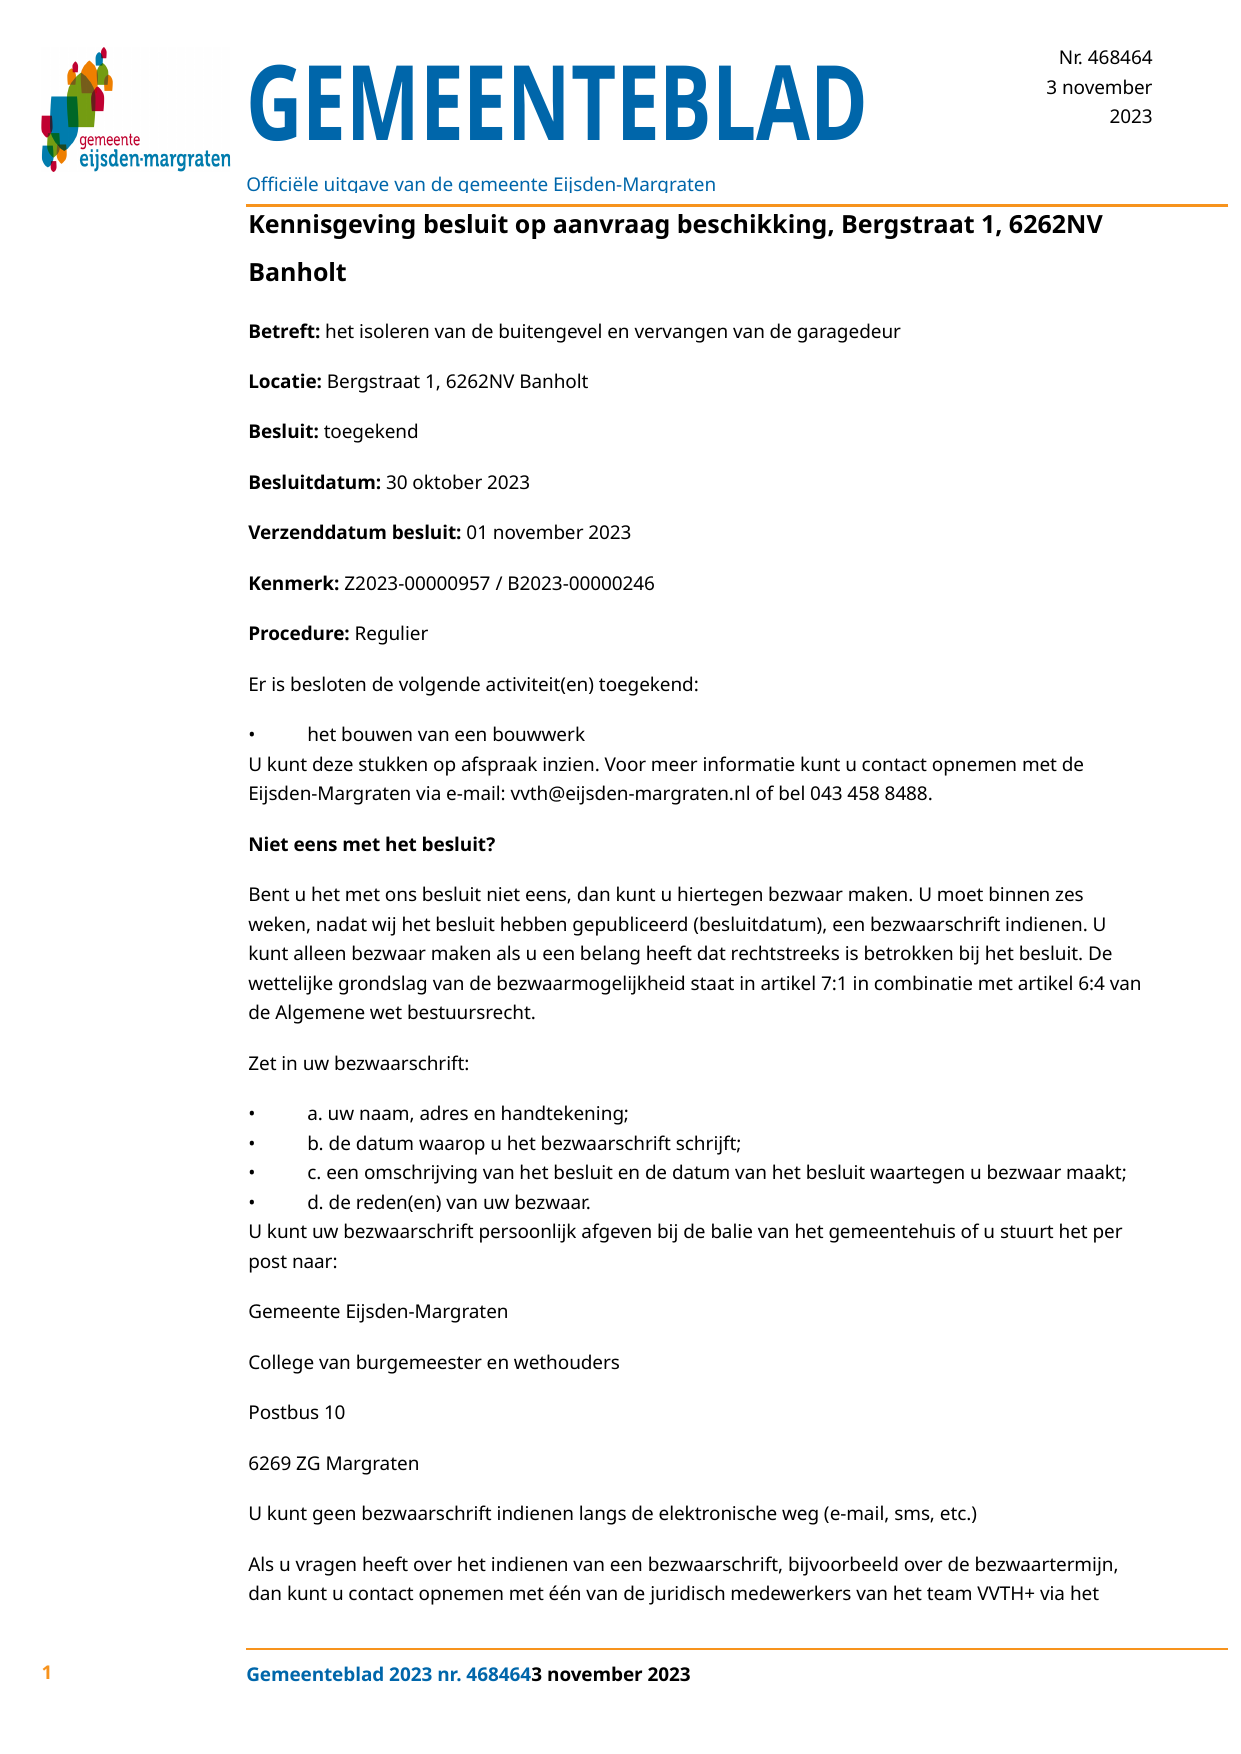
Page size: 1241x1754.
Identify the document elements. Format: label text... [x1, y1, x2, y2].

text Postbus 10 [248, 1399, 1152, 1425]
text Zet in uw bezwaarschrift: [248, 1050, 1152, 1076]
list het bouwen van een bouwwerk [248, 721, 1152, 747]
text Locatie: Bergstraat 1, 6262NV Banholt [248, 368, 1152, 394]
text Procedure: Regulier [248, 620, 1152, 646]
text College van burgemeester en wethouders [248, 1349, 1152, 1375]
text U kunt geen bezwaarschrift indienen langs de elektronische weg (e-mail, sms, etc.) [248, 1500, 1152, 1526]
text Verzenddatum besluit: 01 november 2023 [248, 519, 1152, 545]
text Besluit: toegekend [248, 419, 1152, 444]
text Kenmerk: Z2023-00000957 / B2023-00000246 [248, 570, 1152, 596]
picture [41, 47, 231, 172]
text Als u vragen heeft over het indienen van een bezwaarschrift, bijvoorbeeld over de bezwaartermijn, dan kunt u contact opnemen met één van de juridisch medewerkers van het team VVTH+ via het [248, 1551, 1152, 1606]
list c. een omschrijving van het besluit en de datum van het besluit waartegen u bezwaar maakt; [248, 1159, 1152, 1185]
text Kennisgeving besluit op aanvraag beschikking, Bergstraat 1, 6262NV Banholt [248, 207, 1152, 288]
text U kunt uw bezwaarschrift persoonlijk afgeven bij de balie van het gemeentehuis of u stuurt het per post naar: [248, 1219, 1152, 1274]
text Niet eens met het besluit? [248, 831, 1152, 857]
text Gemeente Eijsden-Margraten [248, 1299, 1152, 1324]
text Betreft: het isoleren van de buitengevel en vervangen van de garagedeur [248, 318, 1152, 344]
list d. de reden(en) van uw bezwaar. [248, 1189, 1152, 1215]
text U kunt deze stukken op afspraak inzien. Voor meer informatie kunt u contact opnemen met de Eijsden-Margraten via e-mail: vvth@eijsden-margraten.nl of bel 043 458 8488. [248, 751, 1152, 806]
text Besluitdatum: 30 oktober 2023 [248, 469, 1152, 495]
list b. de datum waarop u het bezwaarschrift schrijft; [248, 1130, 1152, 1156]
text 6269 ZG Margraten [248, 1450, 1152, 1476]
text Er is besloten de volgende activiteit(en) toegekend: [248, 671, 1152, 697]
text Bent u het met ons besluit niet eens, dan kunt u hiertegen bezwaar maken. U moet binnen zes weken, nadat wij het besluit hebben gepubliceerd (besluitdatum), een bezwaarschrift indienen. U kunt alleen bezwaar maken als u een belang heeft dat rechtstreeks is betrokken bij het besluit. De wettelijke grondslag van de bezwaarmogelijkheid staat in artikel 7:1 in combinatie met artikel 6:4 van de Algemene wet bestuursrecht. [248, 881, 1152, 1025]
list a. uw naam, adres en handtekening; [248, 1100, 1152, 1126]
